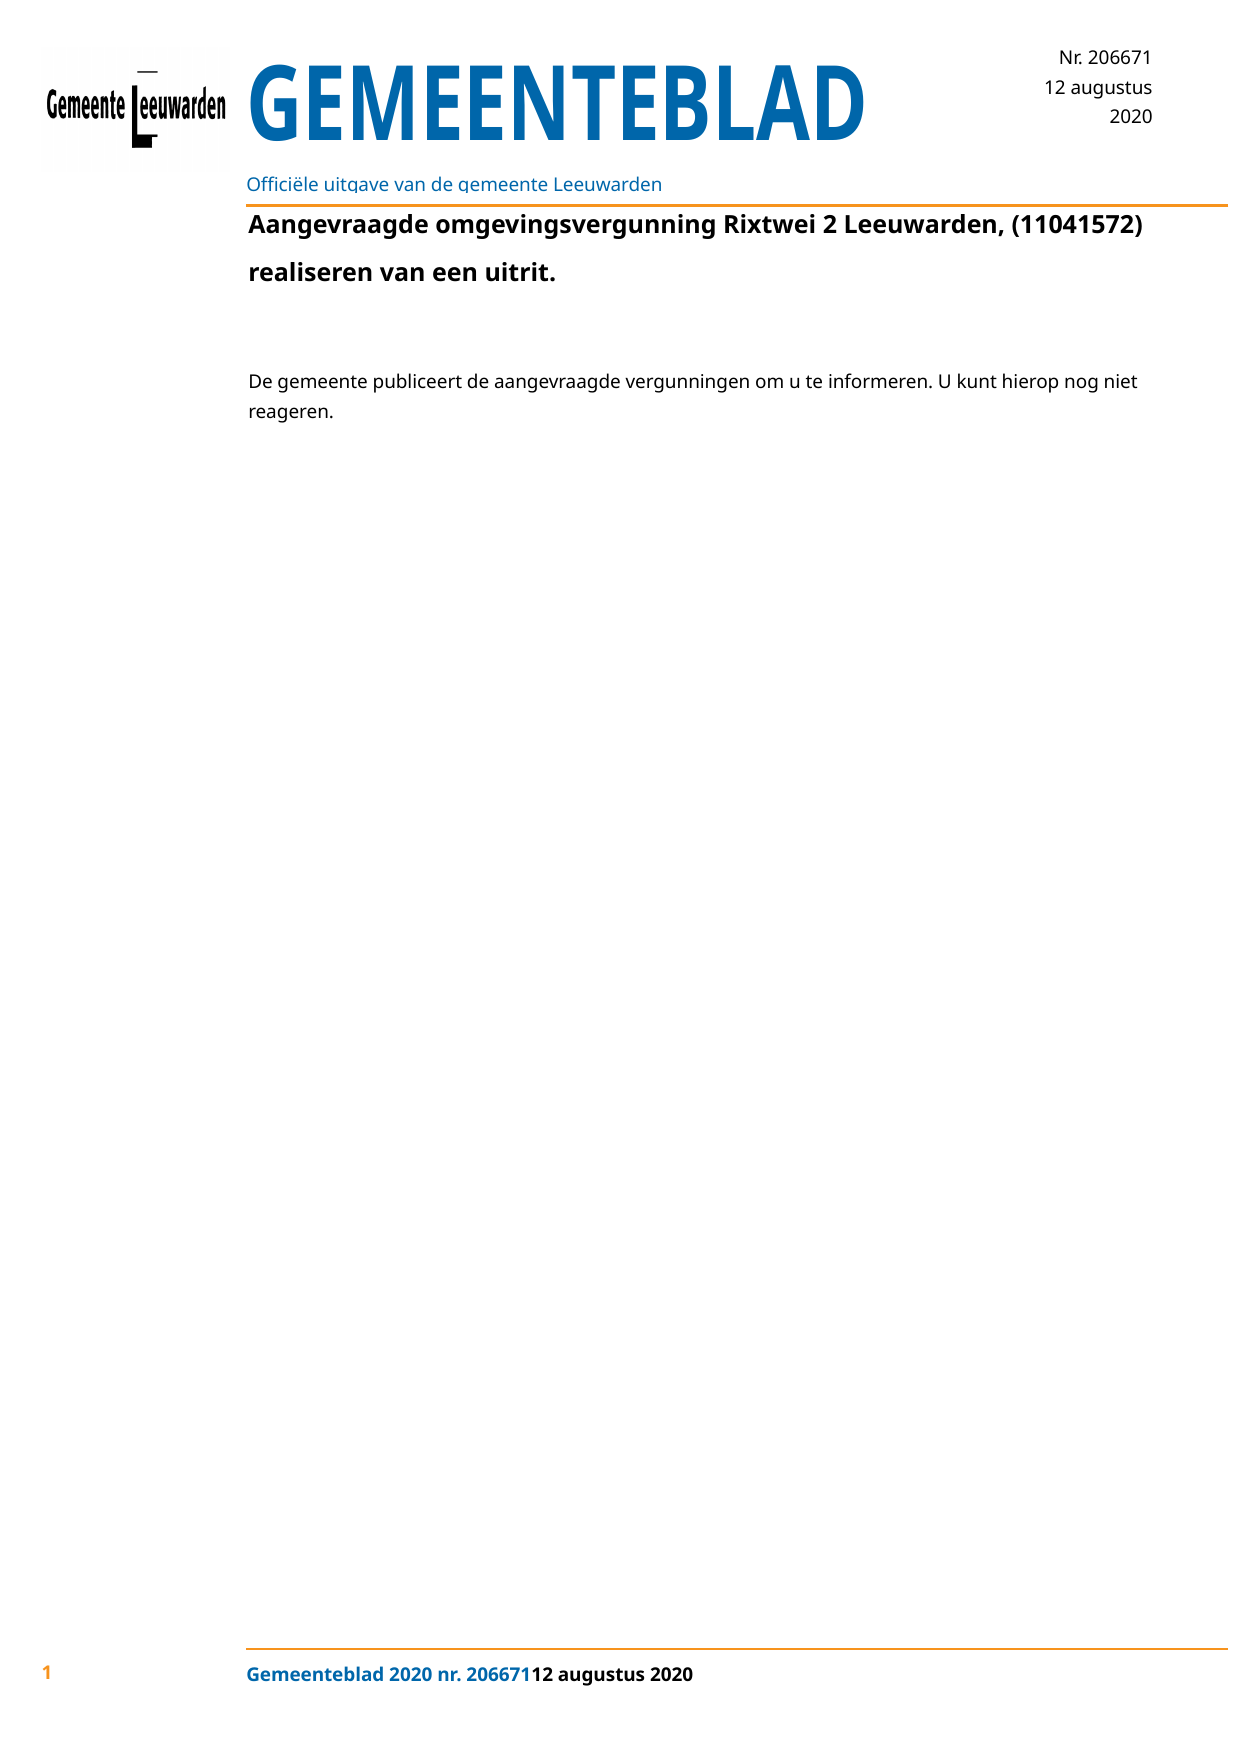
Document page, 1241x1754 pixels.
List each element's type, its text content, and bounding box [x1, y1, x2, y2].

text De gemeente publiceert de aangevraagde vergunningen om u te informeren. U kunt hierop nog niet reageren. [248, 368, 1152, 424]
picture [41, 47, 231, 172]
text Aangevraagde omgevingsvergunning Rixtwei 2 Leeuwarden, (11041572) realiseren van een uitrit. [248, 207, 1152, 288]
